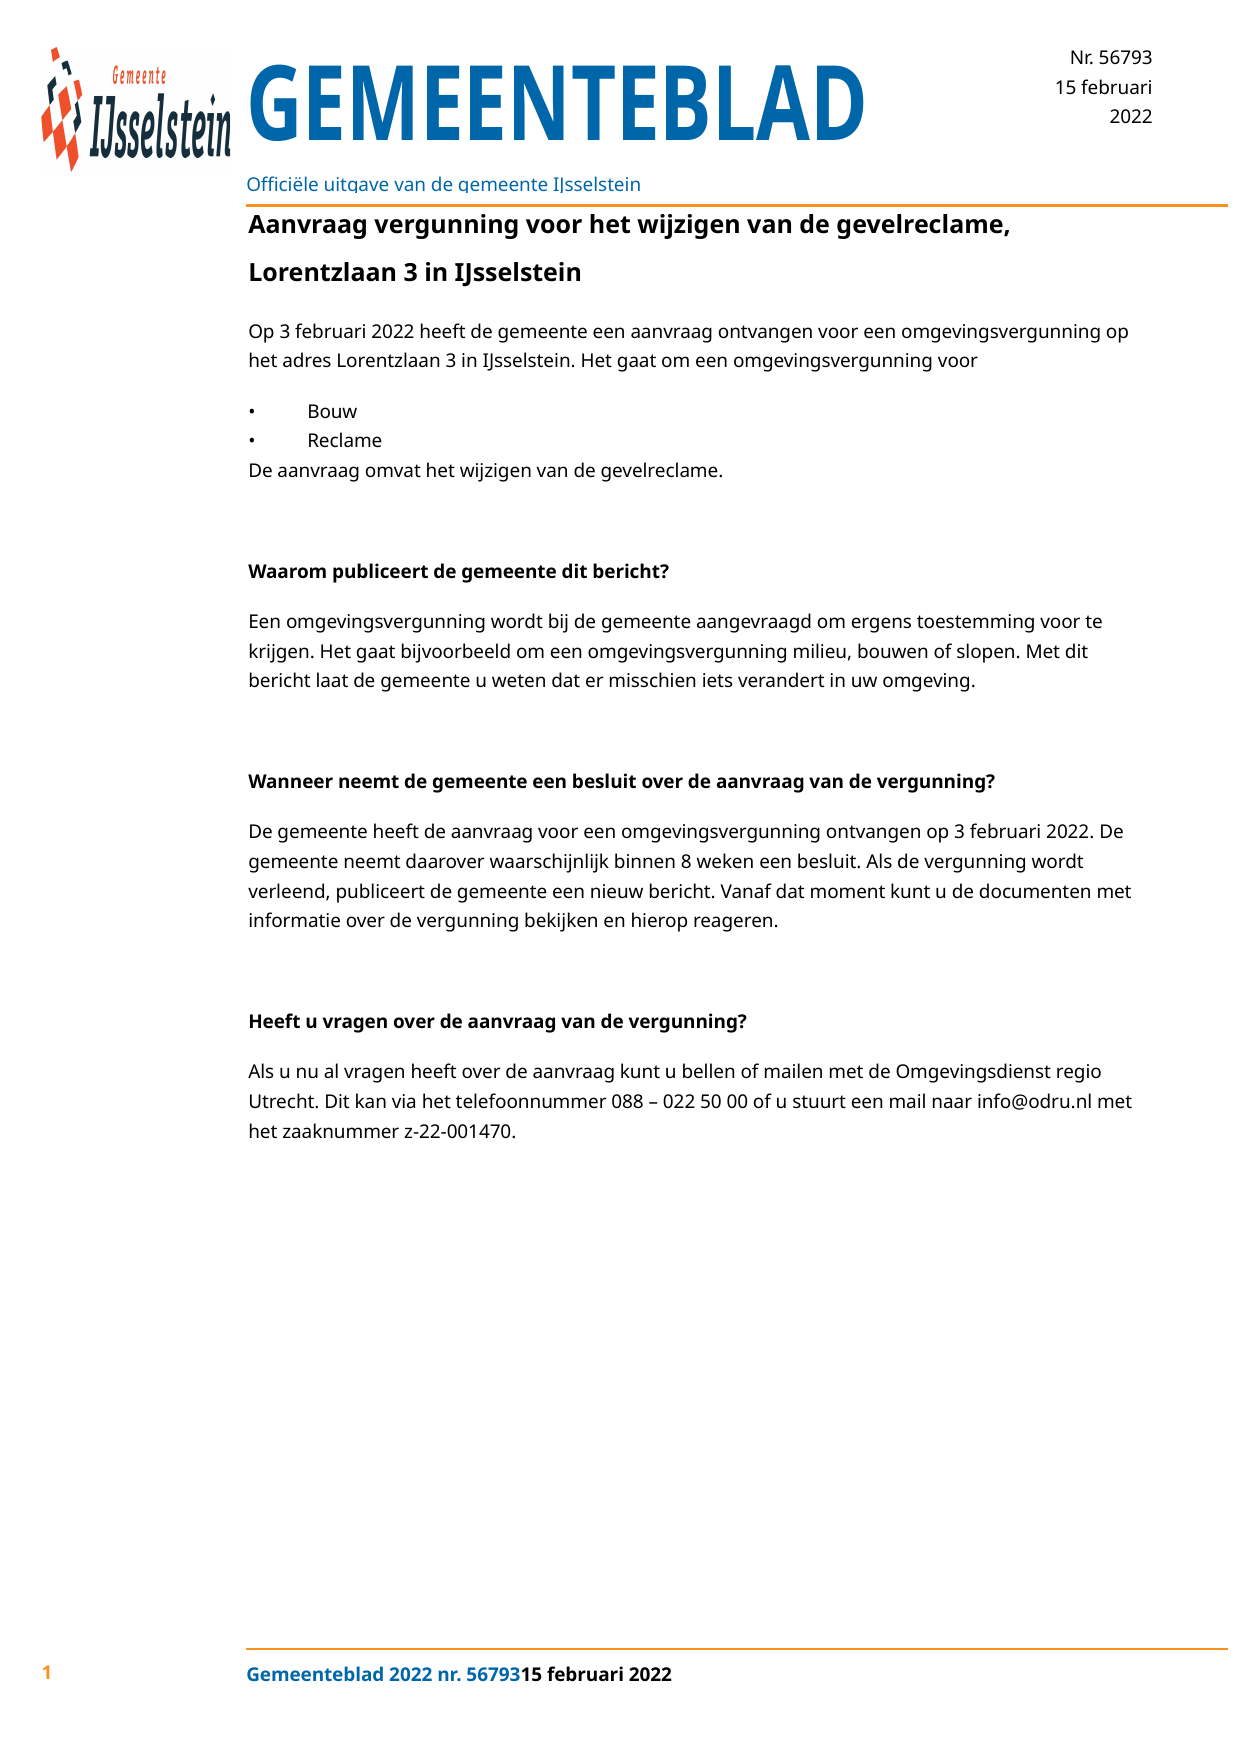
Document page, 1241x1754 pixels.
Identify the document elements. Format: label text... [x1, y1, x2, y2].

text Waarom publiceert de gemeente dit bericht? [248, 558, 1152, 584]
text De aanvraag omvat het wijzigen van de gevelreclame. [248, 457, 1152, 483]
text De gemeente heeft de aanvraag voor een omgevingsvergunning ontvangen op 3 februari 2022. De gemeente neemt daarover waarschijnlijk binnen 8 weken een besluit. Als de vergunning wordt verleend, publiceert de gemeente een nieuw bericht. Vanaf dat moment kunt u de documenten met informatie over de vergunning bekijken en hierop reageren. [248, 819, 1152, 933]
text Heeft u vragen over de aanvraag van de vergunning? [248, 1008, 1152, 1034]
list Bouw [248, 398, 1152, 424]
list Reclame [248, 427, 1152, 453]
text Wanneer neemt de gemeente een besluit over de aanvraag van de vergunning? [248, 768, 1152, 794]
text Op 3 februari 2022 heeft de gemeente een aanvraag ontvangen voor een omgevingsvergunning op het adres Lorentzlaan 3 in IJsselstein. Het gaat om een omgevingsvergunning voor [248, 318, 1152, 373]
text Aanvraag vergunning voor het wijzigen van de gevelreclame, Lorentzlaan 3 in IJsselstein [248, 207, 1152, 288]
text Een omgevingsvergunning wordt bij de gemeente aangevraagd om ergens toestemming voor te krijgen. Het gaat bijvoorbeeld om een omgevingsvergunning milieu, bouwen of slopen. Met dit bericht laat de gemeente u weten dat er misschien iets verandert in uw omgeving. [248, 608, 1152, 693]
text Als u nu al vragen heeft over de aanvraag kunt u bellen of mailen met de Omgevingsdienst regio Utrecht. Dit kan via het telefoonnummer 088 – 022 50 00 of u stuurt een mail naar info@odru.nl met het zaaknummer z-22-001470. [248, 1059, 1152, 1144]
picture [41, 47, 231, 172]
